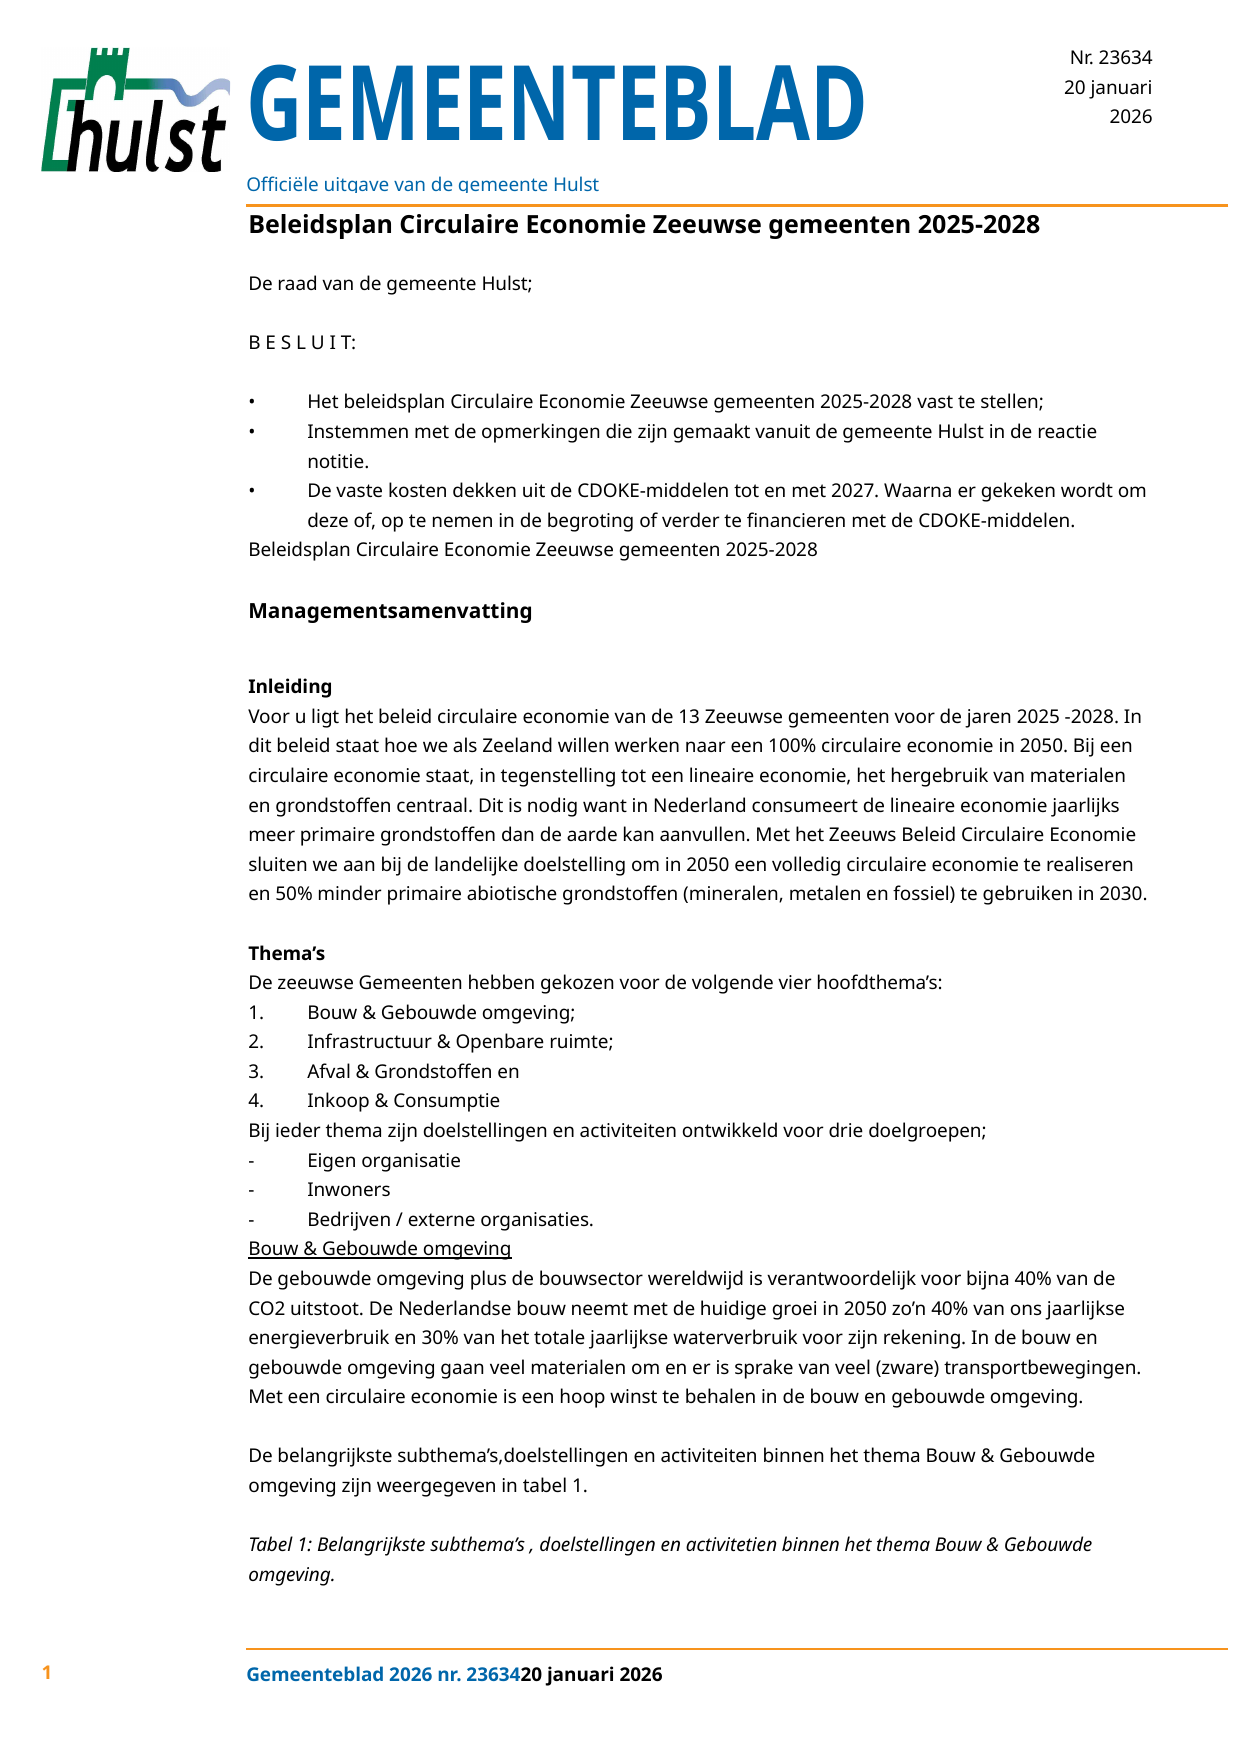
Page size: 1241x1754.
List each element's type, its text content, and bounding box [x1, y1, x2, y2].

text De zeeuwse Gemeenten hebben gekozen voor de volgende vier hoofdthema’s: [248, 969, 1152, 995]
text De belangrijkste subthema’s,doelstellingen en activiteiten binnen het thema Bouw & Gebouwde omgeving zijn weergegeven in tabel 1. [248, 1443, 1152, 1498]
list Instemmen met de opmerkingen die zijn gemaakt vanuit de gemeente Hulst in de reactie notitie. [248, 418, 1152, 473]
text Tabel 1: Belangrijkste subthema’s , doelstellingen en activitetien binnen het thema Bouw & Gebouwde omgeving. [248, 1531, 1152, 1587]
list De vaste kosten dekken uit de CDOKE-middelen tot en met 2027. Waarna er gekeken wordt om deze of, op te nemen in de begroting of verder te financieren met de CDOKE-middelen. [248, 477, 1152, 533]
text Beleidsplan Circulaire Economie Zeeuwse gemeenten 2025-2028 [248, 207, 1152, 241]
list Inwoners [248, 1176, 1152, 1202]
picture [41, 47, 231, 172]
text Voor u ligt het beleid circulaire economie van de 13 Zeeuwse gemeenten voor de jaren 2025 -2028. In dit beleid staat hoe we als Zeeland willen werken naar een 100% circulaire economie in 2050. Bij een circulaire economie staat, in tegenstelling tot een lineaire economie, het hergebruik van materialen en grondstoffen centraal. Dit is nodig want in Nederland consumeert de lineaire economie jaarlijks meer primaire grondstoffen dan de aarde kan aanvullen. Met het Zeeuws Beleid Circulaire Economie sluiten we aan bij de landelijke doelstelling om in 2050 een volledig circulaire economie te realiseren en 50% minder primaire abiotische grondstoffen (mineralen, metalen en fossiel) te gebruiken in 2030. [248, 703, 1152, 906]
list Infrastructuur & Openbare ruimte; [248, 1028, 1152, 1054]
text Managementsamenvatting [248, 596, 1152, 624]
text Thema’s [248, 940, 1152, 965]
text Beleidsplan Circulaire Economie Zeeuwse gemeenten 2025-2028 [248, 537, 1152, 562]
text Bouw & Gebouwde omgeving [248, 1236, 1152, 1261]
text Inleiding [248, 673, 1152, 699]
text De gebouwde omgeving plus de bouwsector wereldwijd is verantwoordelijk voor bijna 40% van de CO2 uitstoot. De Nederlandse bouw neemt met de huidige groei in 2050 zo’n 40% van ons jaarlijkse energieverbruik en 30% van het totale jaarlijkse waterverbruik voor zijn rekening. In de bouw en gebouwde omgeving gaan veel materialen om en er is sprake van veel (zware) transportbewegingen. Met een circulaire economie is een hoop winst te behalen in de bouw en gebouwde omgeving. [248, 1265, 1152, 1409]
text B E S L U I T: [248, 329, 1152, 355]
list Inkoop & Consumptie [248, 1088, 1152, 1113]
text De raad van de gemeente Hulst; [248, 270, 1152, 296]
list Het beleidsplan Circulaire Economie Zeeuwse gemeenten 2025-2028 vast te stellen; [248, 389, 1152, 414]
list Bouw & Gebouwde omgeving; [248, 999, 1152, 1024]
text Bij ieder thema zijn doelstellingen en activiteiten ontwikkeld voor drie doelgroepen; [248, 1117, 1152, 1143]
list Eigen organisatie [248, 1147, 1152, 1172]
list Bedrijven / externe organisaties. [248, 1206, 1152, 1232]
list Afval & Grondstoffen en [248, 1058, 1152, 1084]
